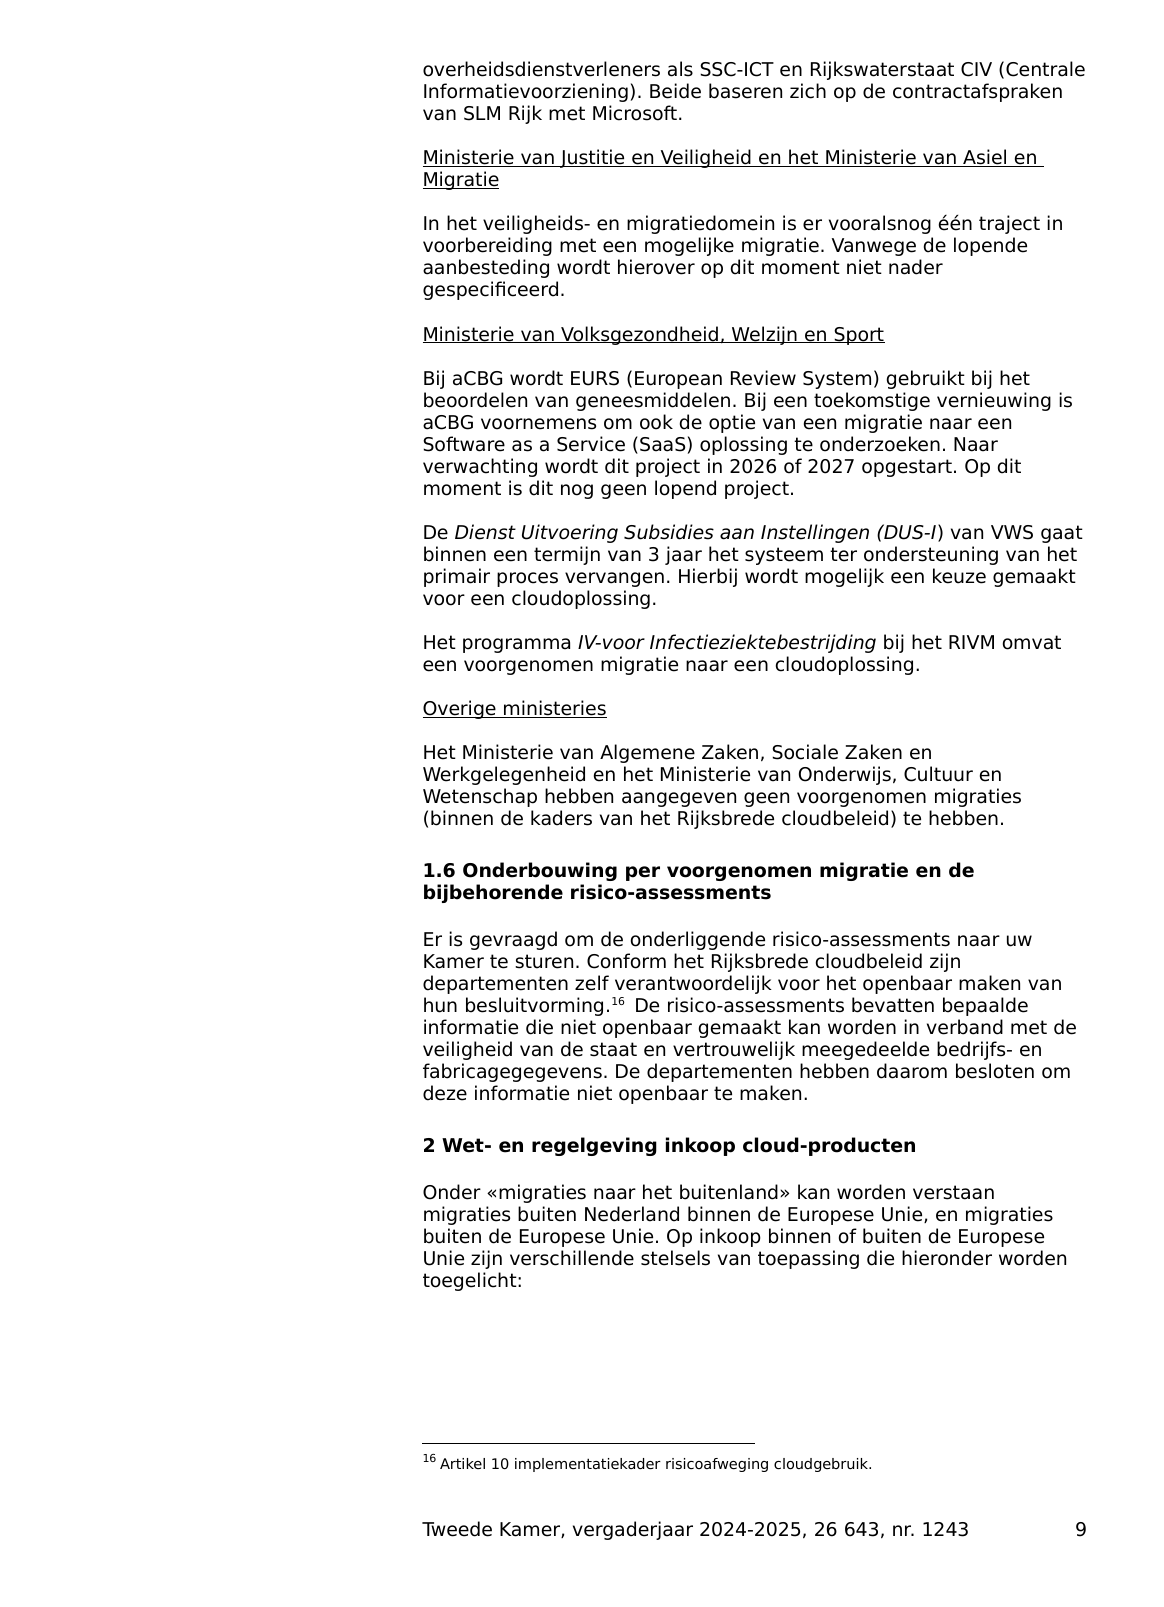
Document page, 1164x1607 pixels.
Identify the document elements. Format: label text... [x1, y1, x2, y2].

text Artikel 10 implementatiekader risicoafweging cloudgebruik. [422, 1452, 1087, 1474]
subtitle 1.6 Onderbouwing per voorgenomen migratie en de bijbehorende risico-assessments [422, 860, 1087, 904]
text In het veiligheids- en migratiedomein is er vooralsnog één traject in voorbereiding met een mogelijke migratie. Vanwege de lopende aanbesteding wordt hierover op dit moment niet nader gespecificeerd. [422, 213, 1087, 301]
subtitle Overige ministeries [422, 698, 1087, 720]
text Het Ministerie van Algemene Zaken, Sociale Zaken en Werkgelegenheid en het Ministerie van Onderwijs, Cultuur en Wetenschap hebben aangegeven geen voorgenomen migraties (binnen de kaders van het Rijksbrede cloudbeleid) te hebben. [422, 742, 1087, 830]
subtitle 2 Wet- en regelgeving inkoop cloud-producten [422, 1135, 1087, 1157]
text Bij aCBG wordt EURS (European Review System) gebruikt bij het beoordelen van geneesmiddelen. Bij een toekomstige vernieuwing is aCBG voornemens om ook de optie van een migratie naar een Software as a Service (SaaS) oplossing te onderzoeken. Naar verwachting wordt dit project in 2026 of 2027 opgestart. Op dit moment is dit nog geen lopend project. [422, 368, 1087, 499]
subtitle Ministerie van Justitie en Veiligheid en het Ministerie van Asiel en Migratie [422, 147, 1087, 191]
text Het programma IV-voor Infectieziektebestrijding bij het RIVM omvat een voorgenomen migratie naar een cloudoplossing. [422, 632, 1087, 676]
text De Dienst Uitvoering Subsidies aan Instellingen (DUS-I) van VWS gaat binnen een termijn van 3 jaar het systeem ter ondersteuning van het primair proces vervangen. Hierbij wordt mogelijk een keuze gemaakt voor een cloudoplossing. [422, 522, 1087, 609]
text overheidsdienstverleners als SSC-ICT en Rijkswaterstaat CIV (Centrale Informatievoorziening). Beide baseren zich op de contractafspraken van SLM Rijk met Microsoft. [422, 59, 1087, 125]
text Onder «migraties naar het buitenland» kan worden verstaan migraties buiten Nederland binnen de Europese Unie, en migraties buiten de Europese Unie. Op inkoop binnen of buiten de Europese Unie zijn verschillende stelsels van toepassing die hieronder worden toegelicht: [422, 1182, 1087, 1292]
subtitle Ministerie van Volksgezondheid, Welzijn en Sport [422, 323, 1087, 345]
text Er is gevraagd om de onderliggende risico-assessments naar uw Kamer te sturen. Conform het Rijksbrede cloudbeleid zijn departementen zelf verantwoordelijk voor het openbaar maken van hun besluitvorming. De risico-assessments bevatten bepaalde informatie die niet openbaar gemaakt kan worden in verband met de veiligheid van de staat en vertrouwelijk meegedeelde bedrijfs- en fabricagegegevens. De departementen hebben daarom besloten om deze informatie niet openbaar te maken. [422, 929, 1087, 1105]
